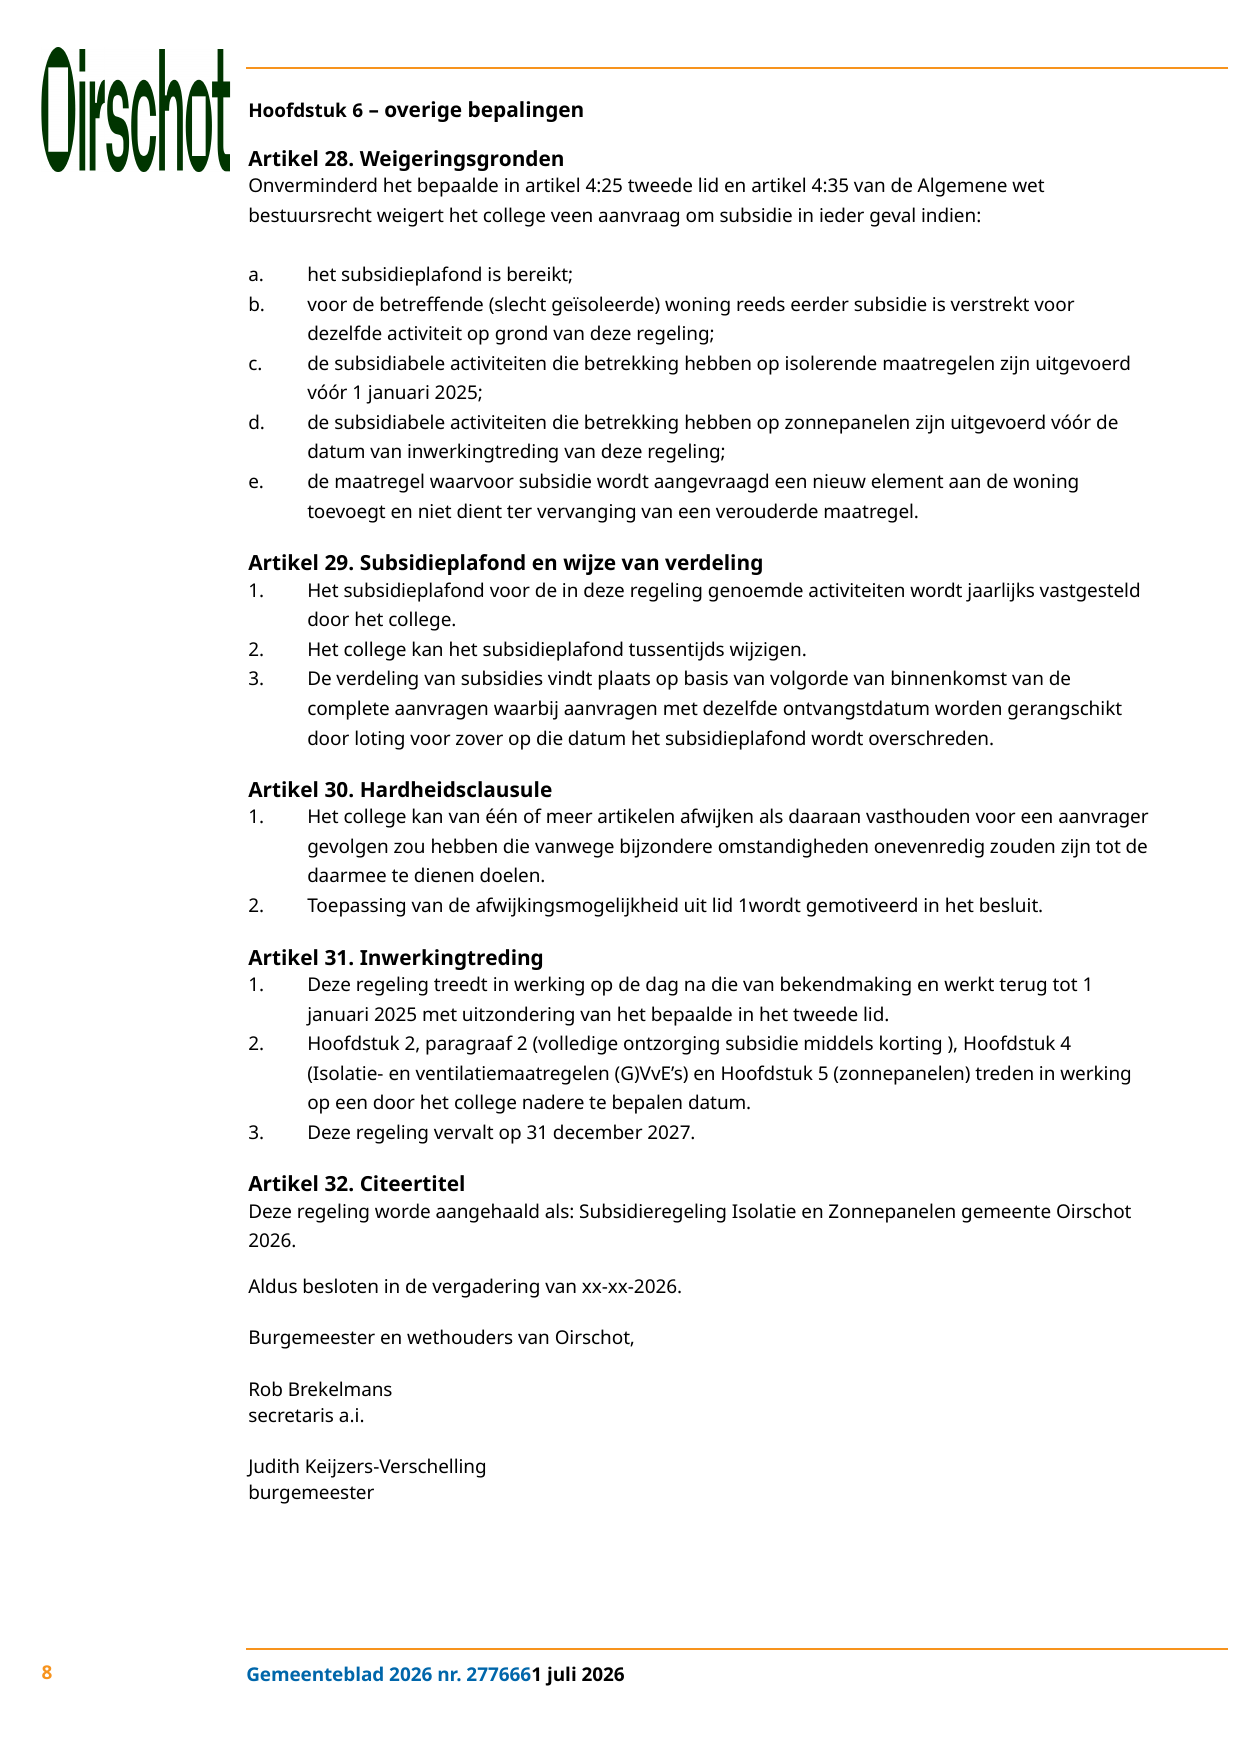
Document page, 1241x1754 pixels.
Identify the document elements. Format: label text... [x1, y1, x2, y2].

text Judith Keijzers-Verschelling [248, 1453, 1152, 1479]
text Artikel 29. Subsidieplafond en wijze van verdeling [248, 548, 1152, 577]
list de subsidiabele activiteiten die betrekking hebben op zonnepanelen zijn uitgevoerd vóór de datum van inwerkingtreding van deze regeling; [248, 409, 1152, 464]
text burgemeester [248, 1479, 1152, 1505]
text secretaris a.i. [248, 1402, 1152, 1427]
list Toepassing van de afwijkingsmogelijkheid uit lid 1wordt gemotiveerd in het besluit. [248, 892, 1152, 918]
text Artikel 32. Citeertitel [248, 1169, 1152, 1198]
text Rob Brekelmans [248, 1376, 1152, 1402]
text Burgemeester en wethouders van Oirschot, [248, 1324, 1152, 1350]
picture [41, 47, 231, 172]
list Hoofdstuk 2, paragraaf 2 (volledige ontzorging subsidie middels korting ), Hoofdstuk 4 (Isolatie- en ventilatiemaatregelen (G)VvE’s) en Hoofdstuk 5 (zonnepanelen) treden in werking op een door het college nadere te bepalen datum. [248, 1030, 1152, 1115]
list De verdeling van subsidies vindt plaats op basis van volgorde van binnenkomst van de complete aanvragen waarbij aanvragen met dezelfde ontvangstdatum worden gerangschikt door loting voor zover op die datum het subsidieplafond wordt overschreden. [248, 666, 1152, 750]
text Artikel 31. Inwerkingtreding [248, 943, 1152, 971]
text Deze regeling worde aangehaald als: Subsidieregeling Isolatie en Zonnepanelen gemeente Oirschot 2026. [248, 1198, 1152, 1253]
list de subsidiabele activiteiten die betrekking hebben op isolerende maatregelen zijn uitgevoerd vóór 1 januari 2025; [248, 350, 1152, 405]
text Aldus besloten in de vergadering van xx-xx-2026. [248, 1273, 1152, 1299]
text Artikel 28. Weigeringsgronden [248, 144, 1152, 172]
list Deze regeling vervalt op 31 december 2027. [248, 1119, 1152, 1145]
list Deze regeling treedt in werking op de dag na die van bekendmaking en werkt terug tot 1 januari 2025 met uitzondering van het bepaalde in het tweede lid. [248, 971, 1152, 1026]
text Artikel 30. Hardheidsclausule [248, 775, 1152, 803]
list de maatregel waarvoor subsidie wordt aangevraagd een nieuw element aan de woning toevoegt en niet dient ter vervanging van een verouderde maatregel. [248, 468, 1152, 524]
list Het subsidieplafond voor de in deze regeling genoemde activiteiten wordt jaarlijks vastgesteld door het college. [248, 577, 1152, 632]
text Hoofdstuk 6 – overige bepalingen [248, 95, 1152, 123]
list Het college kan het subsidieplafond tussentijds wijzigen. [248, 636, 1152, 662]
list Het college kan van één of meer artikelen afwijken als daaraan vasthouden voor een aanvrager gevolgen zou hebben die vanwege bijzondere omstandigheden onevenredig zouden zijn tot de daarmee te dienen doelen. [248, 803, 1152, 888]
list het subsidieplafond is bereikt; [248, 261, 1152, 287]
text Onverminderd het bepaalde in artikel 4:25 tweede lid en artikel 4:35 van de Algemene wet bestuursrecht weigert het college veen aanvraag om subsidie in ieder geval indien: [248, 172, 1152, 228]
list voor de betreffende (slecht geïsoleerde) woning reeds eerder subsidie is verstrekt voor dezelfde activiteit op grond van deze regeling; [248, 291, 1152, 346]
